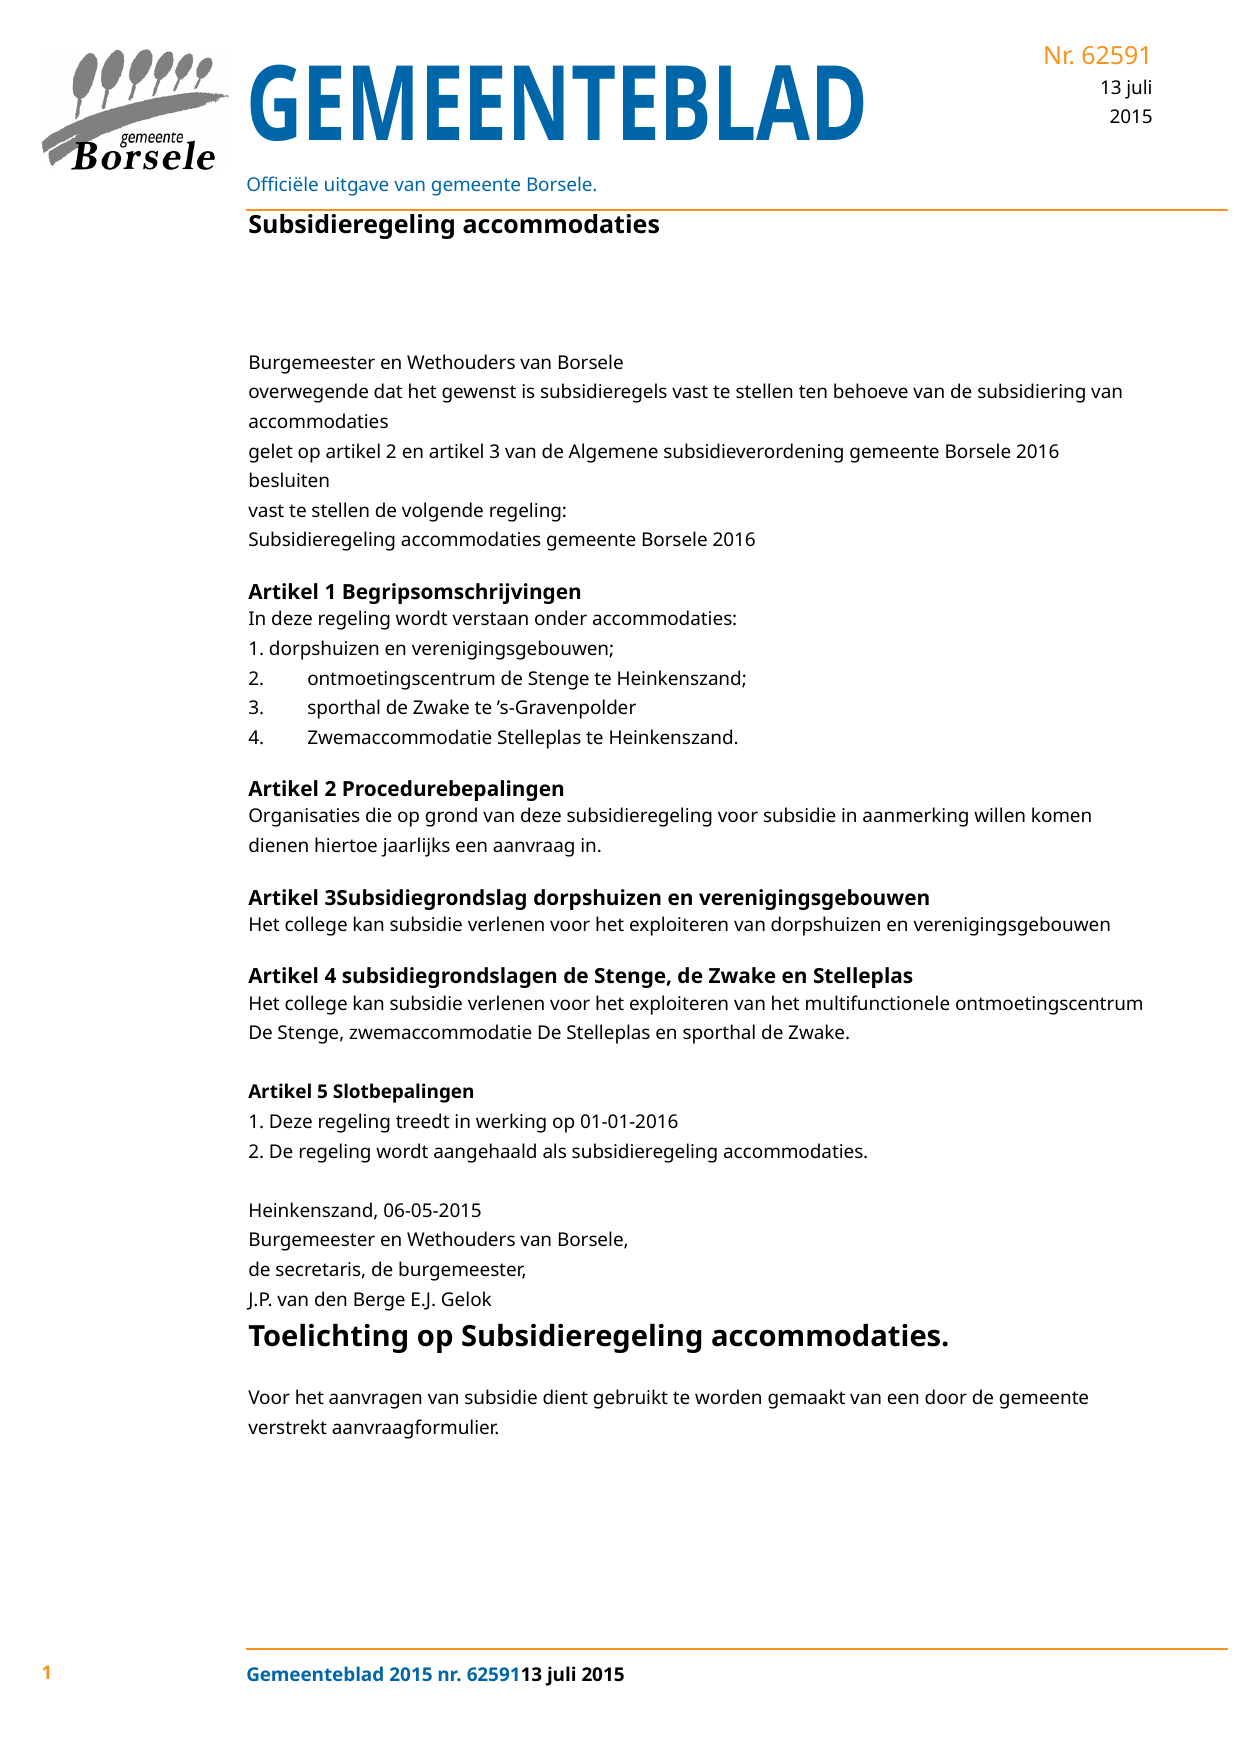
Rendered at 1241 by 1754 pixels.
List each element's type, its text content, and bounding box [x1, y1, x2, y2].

text Artikel 3Subsidiegrondslag dorpshuizen en verenigingsgebouwen [248, 883, 1152, 911]
text Heinkenszand, 06-05-2015 [248, 1197, 1152, 1223]
text Toelichting op Subsidieregeling accommodaties. [248, 1315, 1152, 1355]
text besluiten [248, 467, 1152, 493]
picture [41, 47, 231, 172]
text Artikel 4 subsidiegrondslagen de Stenge, de Zwake en Stelleplas [248, 962, 1152, 990]
text Het college kan subsidie verlenen voor het exploiteren van dorpshuizen en verenigingsgebouwen [248, 911, 1152, 937]
text J.P. van den Berge E.J. Gelok [248, 1286, 1152, 1312]
list ontmoetingscentrum de Stenge te Heinkenszand; [248, 665, 1152, 690]
text Het college kan subsidie verlenen voor het exploiteren van het multifunctionele ontmoetingscentrum De Stenge, zwemaccommodatie De Stelleplas en sporthal de Zwake. [248, 990, 1152, 1045]
text Organisaties die op grond van deze subsidieregeling voor subsidie in aanmerking willen komen dienen hiertoe jaarlijks een aanvraag in. [248, 803, 1152, 858]
text Subsidieregeling accommodaties [248, 211, 1152, 241]
text Artikel 5 Slotbepalingen [248, 1079, 1152, 1104]
text Burgemeester en Wethouders van Borsele, [248, 1227, 1152, 1252]
text overwegende dat het gewenst is subsidieregels vast te stellen ten behoeve van de subsidiering van accommodaties [248, 379, 1152, 434]
text Artikel 1 Begripsomschrijvingen [248, 577, 1152, 606]
list sporthal de Zwake te ’s-Gravenpolder [248, 694, 1152, 720]
text Artikel 2 Procedurebepalingen [248, 774, 1152, 803]
text 1. Deze regeling treedt in werking op 01-01-2016 [248, 1108, 1152, 1134]
text Subsidieregeling accommodaties gemeente Borsele 2016 [248, 527, 1152, 552]
text Burgemeester en Wethouders van Borsele [248, 349, 1152, 375]
text Voor het aanvragen van subsidie dient gebruikt te worden gemaakt van een door de gemeente verstrekt aanvraagformulier. [248, 1384, 1152, 1439]
text 2. De regeling wordt aangehaald als subsidieregeling accommodaties. [248, 1138, 1152, 1164]
text In deze regeling wordt verstaan onder accommodaties: [248, 606, 1152, 631]
text 1. dorpshuizen en verenigingsgebouwen; [248, 635, 1152, 661]
text gelet op artikel 2 en artikel 3 van de Algemene subsidieverordening gemeente Borsele 2016 [248, 438, 1152, 464]
text de secretaris, de burgemeester, [248, 1256, 1152, 1282]
list Zwemaccommodatie Stelleplas te Heinkenszand. [248, 724, 1152, 749]
text vast te stellen de volgende regeling: [248, 497, 1152, 523]
